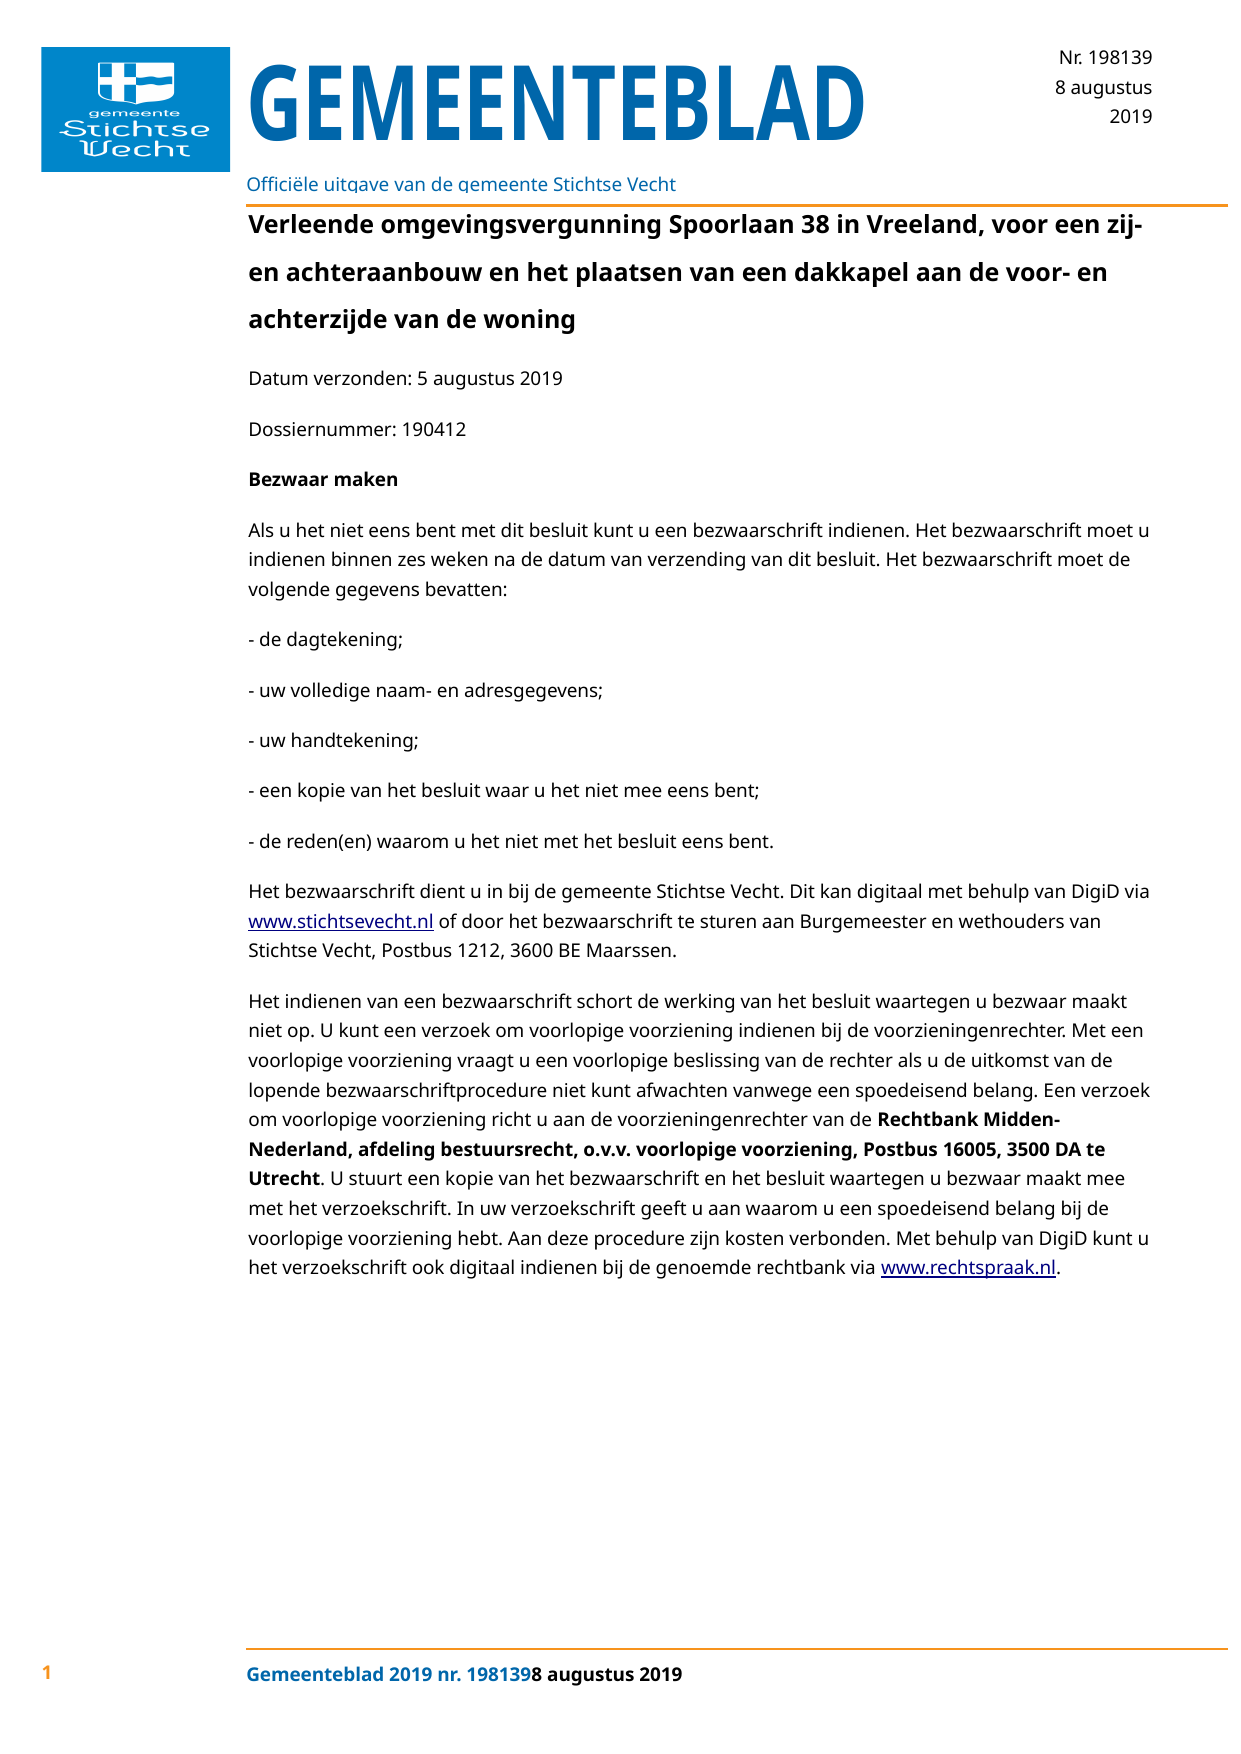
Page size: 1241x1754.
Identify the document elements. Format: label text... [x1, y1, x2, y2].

picture [99, 63, 135, 101]
picture [137, 63, 174, 103]
text - een kopie van het besluit waar u het niet mee eens bent; [248, 778, 1152, 803]
text - de dagtekening; [248, 626, 1152, 652]
text Datum verzonden: 5 augustus 2019 [248, 366, 1152, 391]
text Dossiernummer: 190412 [248, 416, 1152, 442]
text Verleende omgevingsvergunning Spoorlaan 38 in Vreeland, voor een zij- en achteraanbouw en het plaatsen van een dakkapel aan de voor- en achterzijde van de woning [248, 207, 1152, 336]
text Bezwaar maken [248, 466, 1152, 492]
text Het indienen van een bezwaarschrift schort de werking van het besluit waartegen u bezwaar maakt niet op. U kunt een verzoek om voorlopige voorziening indienen bij de voorzieningenrechter. Met een voorlopige voorziening vraagt u een voorlopige beslissing van de rechter als u de uitkomst van de lopende bezwaarschriftprocedure niet kunt afwachten vanwege een spoedeisend belang. Een verzoek om voorlopige voorziening richt u aan de voorzieningenrechter van de Rechtbank Midden-Nederland, afdeling bestuursrecht, o.v.v. voorlopige voorziening, Postbus 16005, 3500 DA te Utrecht. U stuurt een kopie van het bezwaarschrift en het besluit waartegen u bezwaar maakt mee met het verzoekschrift. In uw verzoekschrift geeft u aan waarom u een spoedeisend belang bij de voorlopige voorziening hebt. Aan deze procedure zijn kosten verbonden. Met behulp van DigiD kunt u het verzoekschrift ook digitaal indienen bij de genoemde rechtbank via www.rechtspraak.nl. [248, 988, 1152, 1280]
text Als u het niet eens bent met dit besluit kunt u een bezwaarschrift indienen. Het bezwaarschrift moet u indienen binnen zes weken na de datum van verzending van dit besluit. Het bezwaarschrift moet de volgende gegevens bevatten: [248, 517, 1152, 602]
text - de reden(en) waarom u het niet met het besluit eens bent. [248, 828, 1152, 854]
text - uw handtekening; [248, 727, 1152, 753]
text Het bezwaarschrift dient u in bij de gemeente Stichtse Vecht. Dit kan digitaal met behulp van DigiD via www.stichtsevecht.nl of door het bezwaarschrift te sturen aan Burgemeester en wethouders van Stichtse Vecht, Postbus 1212, 3600 BE Maarssen. [248, 878, 1152, 963]
text - uw volledige naam- en adresgegevens; [248, 677, 1152, 702]
